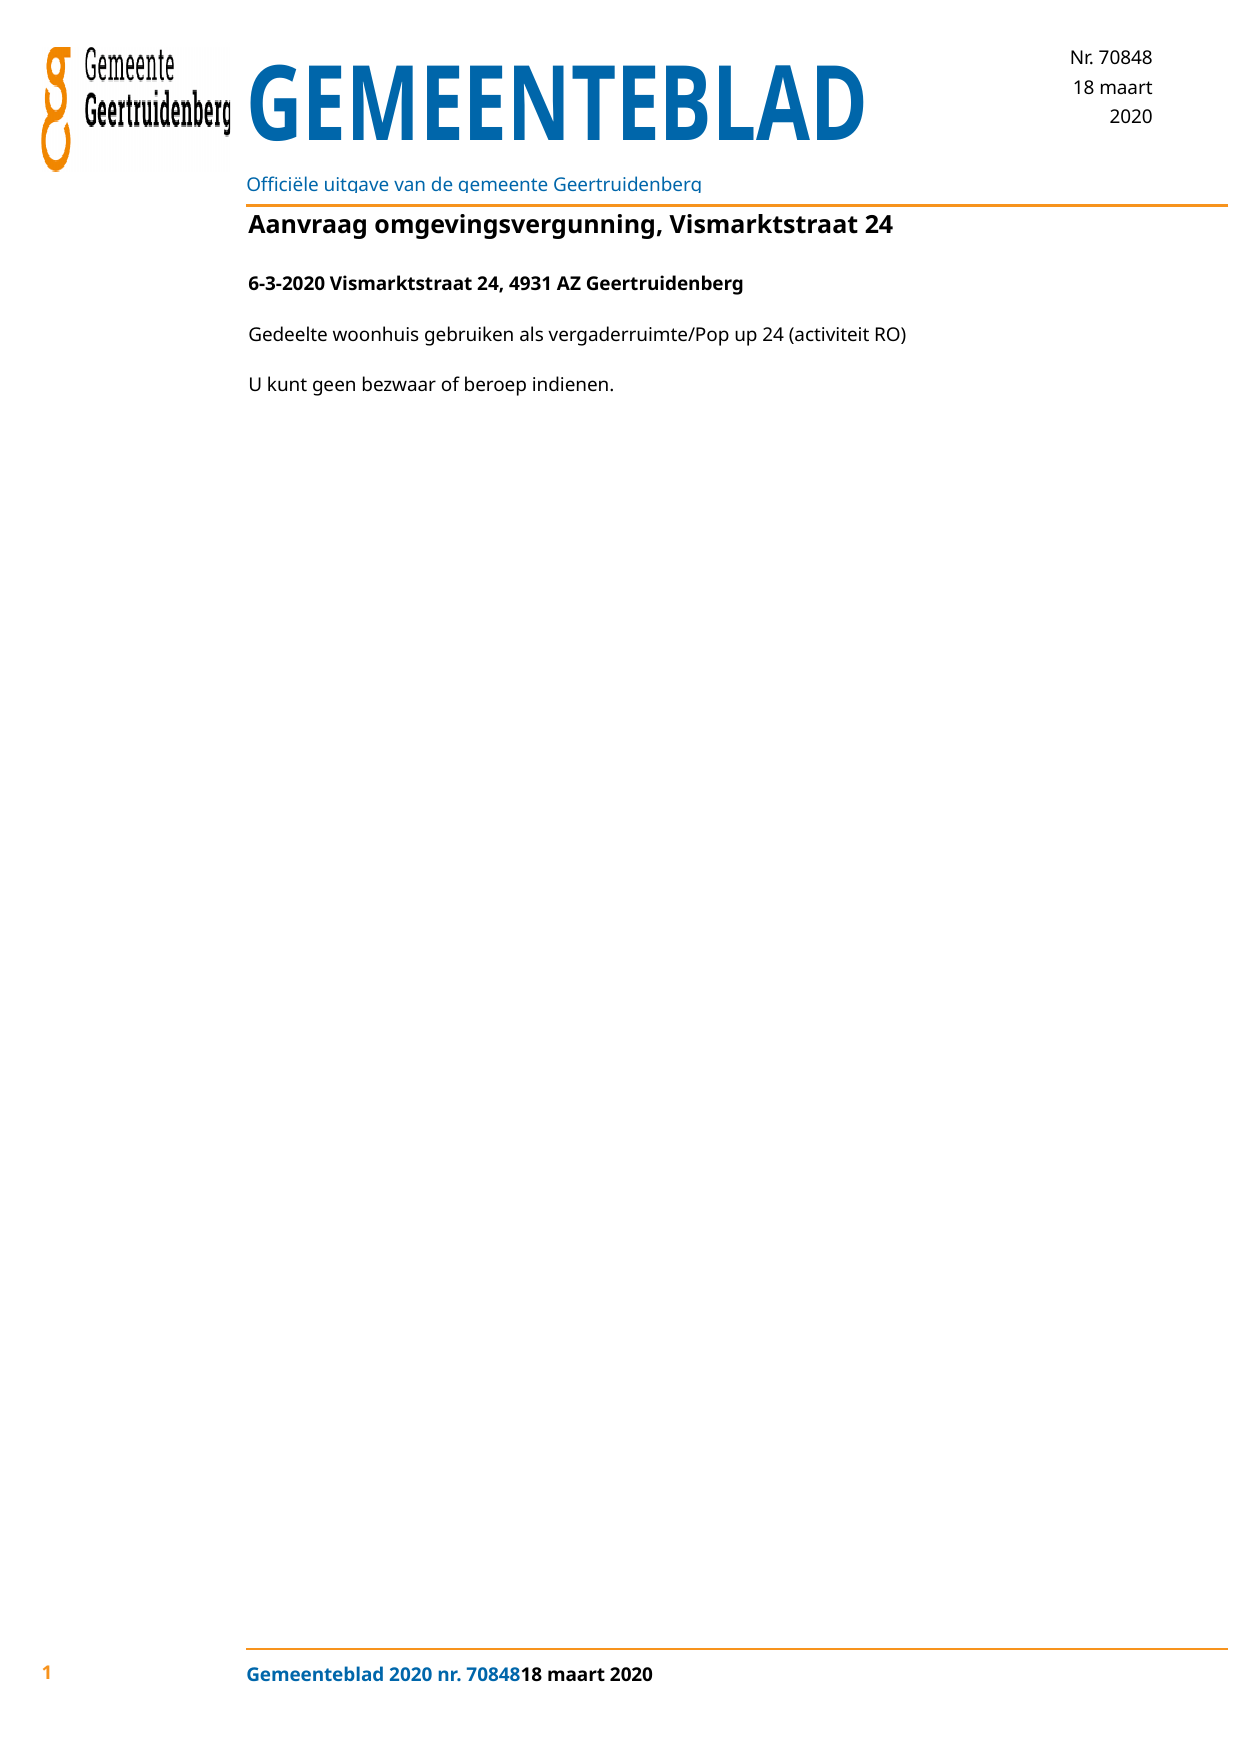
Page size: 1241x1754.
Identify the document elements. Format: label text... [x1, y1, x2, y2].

text 6-3-2020 Vismarktstraat 24, 4931 AZ Geertruidenberg [248, 270, 1152, 296]
text Gedeelte woonhuis gebruiken als vergaderruimte/Pop up 24 (activiteit RO) [248, 321, 1152, 346]
picture [41, 47, 231, 172]
text U kunt geen bezwaar of beroep indienen. [248, 371, 1152, 397]
text Aanvraag omgevingsvergunning, Vismarktstraat 24 [248, 207, 1152, 241]
